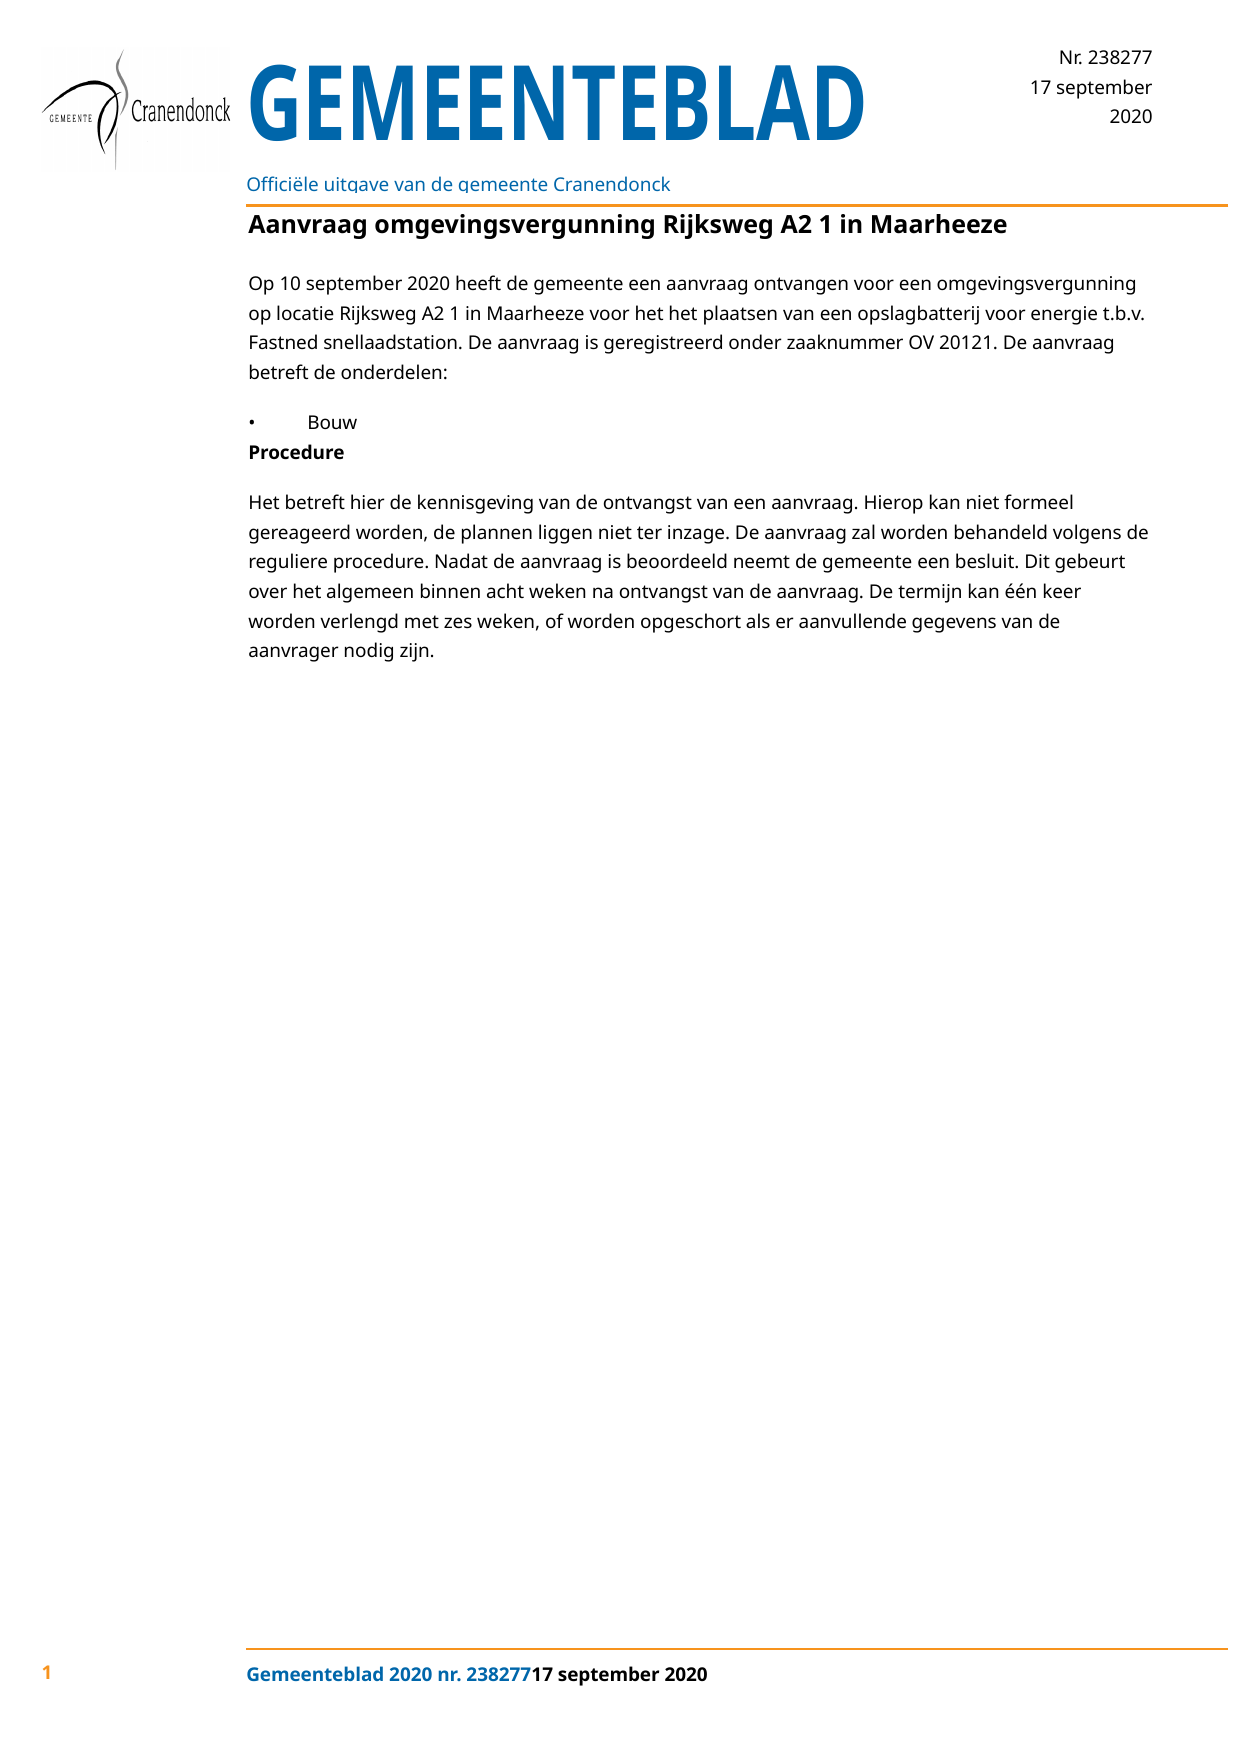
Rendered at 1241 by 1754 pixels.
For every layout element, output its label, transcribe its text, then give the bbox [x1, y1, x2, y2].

picture [41, 47, 231, 172]
list Bouw [248, 409, 1152, 435]
text Op 10 september 2020 heeft de gemeente een aanvraag ontvangen voor een omgevingsvergunning op locatie Rijksweg A2 1 in Maarheeze voor het het plaatsen van een opslagbatterij voor energie t.b.v. Fastned snellaadstation. De aanvraag is geregistreerd onder zaaknummer OV 20121. De aanvraag betreft de onderdelen: [248, 270, 1152, 385]
text Aanvraag omgevingsvergunning Rijksweg A2 1 in Maarheeze [248, 207, 1152, 241]
text Het betreft hier de kennisgeving van de ontvangst van een aanvraag. Hierop kan niet formeel gereageerd worden, de plannen liggen niet ter inzage. De aanvraag zal worden behandeld volgens de reguliere procedure. Nadat de aanvraag is beoordeeld neemt de gemeente een besluit. Dit gebeurt over het algemeen binnen acht weken na ontvangst van de aanvraag. De termijn kan één keer worden verlengd met zes weken, of worden opgeschort als er aanvullende gegevens van de aanvrager nodig zijn. [248, 489, 1152, 663]
text Procedure [248, 439, 1152, 465]
